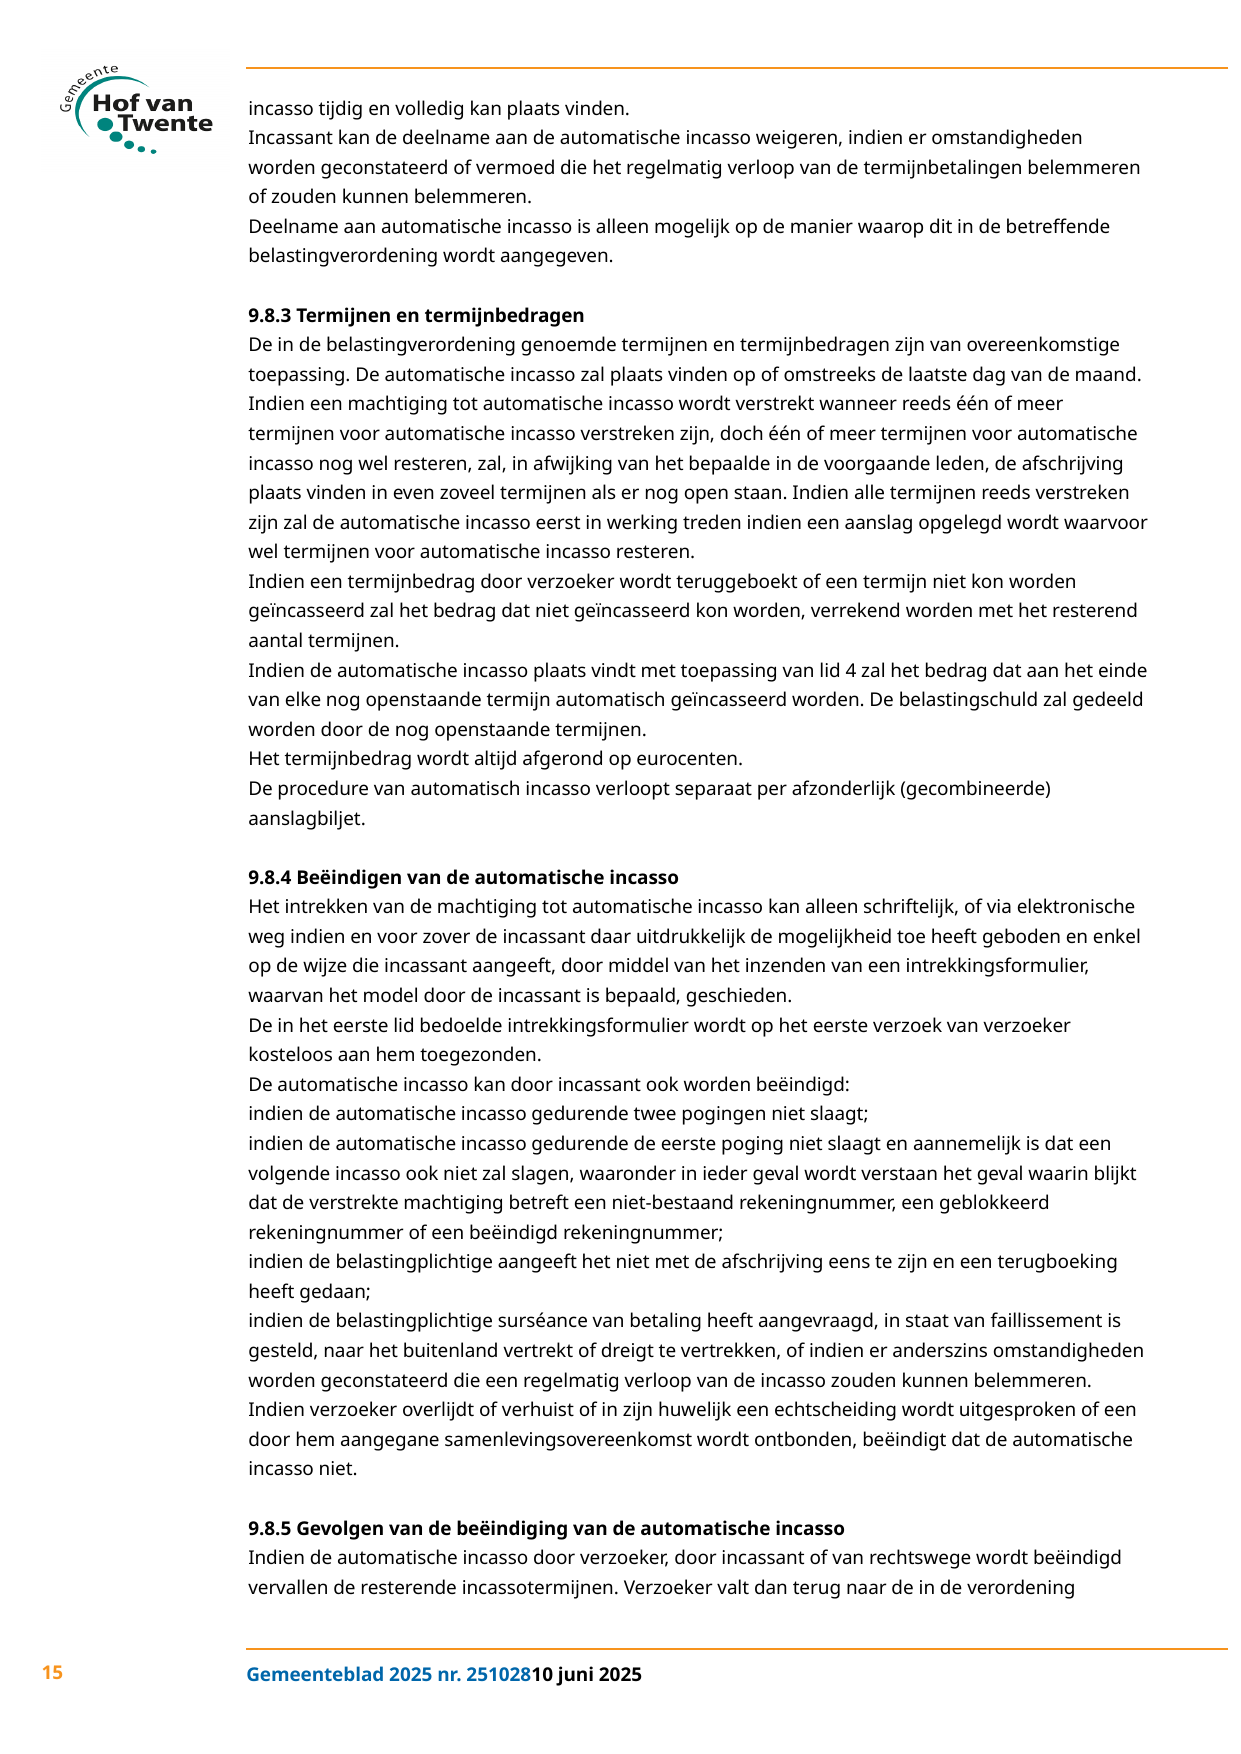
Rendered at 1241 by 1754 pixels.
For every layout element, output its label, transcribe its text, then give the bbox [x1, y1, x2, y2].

text 9.8.5 Gevolgen van de beëindiging van de automatische incasso [248, 1515, 1152, 1541]
text Incassant kan de deelname aan de automatische incasso weigeren, indien er omstandigheden worden geconstateerd of vermoed die het regelmatig verloop van de termijnbetalingen belemmeren of zouden kunnen belemmeren. [248, 124, 1152, 209]
text Deelname aan automatische incasso is alleen mogelijk op de manier waarop dit in de betreffende belastingverordening wordt aangegeven. [248, 213, 1152, 268]
text 9.8.3 Termijnen en termijnbedragen [248, 302, 1152, 328]
text Het intrekken van de machtiging tot automatische incasso kan alleen schriftelijk, of via elektronische weg indien en voor zover de incassant daar uitdrukkelijk de mogelijkheid toe heeft geboden en enkel op de wijze die incassant aangeeft, door middel van het inzenden van een intrekkingsformulier, waarvan het model door de incassant is bepaald, geschieden. [248, 893, 1152, 1008]
text 9.8.4 Beëindigen van de automatische incasso [248, 864, 1152, 890]
text indien de belastingplichtige surséance van betaling heeft aangevraagd, in staat van faillissement is gesteld, naar het buitenland vertrekt of dreigt te vertrekken, of indien er anderszins omstandigheden worden geconstateerd die een regelmatig verloop van de incasso zouden kunnen belemmeren. [248, 1308, 1152, 1393]
text Het termijnbedrag wordt altijd afgerond op eurocenten. [248, 746, 1152, 771]
text Indien een termijnbedrag door verzoeker wordt teruggeboekt of een termijn niet kon worden geïncasseerd zal het bedrag dat niet geïncasseerd kon worden, verrekend worden met het resterend aantal termijnen. [248, 568, 1152, 653]
text Indien de automatische incasso plaats vindt met toepassing van lid 4 zal het bedrag dat aan het einde van elke nog openstaande termijn automatisch geïncasseerd worden. De belastingschuld zal gedeeld worden door de nog openstaande termijnen. [248, 657, 1152, 742]
text indien de automatische incasso gedurende de eerste poging niet slaagt en aannemelijk is dat een volgende incasso ook niet zal slagen, waaronder in ieder geval wordt verstaan het geval waarin blijkt dat de verstrekte machtiging betreft een niet-bestaand rekeningnummer, een geblokkeerd rekeningnummer of een beëindigd rekeningnummer; [248, 1130, 1152, 1245]
text incasso tijdig en volledig kan plaats vinden. [248, 95, 1152, 121]
text indien de automatische incasso gedurende twee pogingen niet slaagt; [248, 1101, 1152, 1126]
text De in het eerste lid bedoelde intrekkingsformulier wordt op het eerste verzoek van verzoeker kosteloos aan hem toegezonden. [248, 1012, 1152, 1067]
text Indien de automatische incasso door verzoeker, door incassant of van rechtswege wordt beëindigd vervallen de resterende incassotermijnen. Verzoeker valt dan terug naar de in de verordening [248, 1544, 1152, 1600]
picture [41, 47, 231, 172]
text indien de belastingplichtige aangeeft het niet met de afschrijving eens te zijn en een terugboeking heeft gedaan; [248, 1248, 1152, 1304]
text Indien een machtiging tot automatische incasso wordt verstrekt wanneer reeds één of meer termijnen voor automatische incasso verstreken zijn, doch één of meer termijnen voor automatische incasso nog wel resteren, zal, in afwijking van het bepaalde in de voorgaande leden, de afschrijving plaats vinden in even zoveel termijnen als er nog open staan. Indien alle termijnen reeds verstreken zijn zal de automatische incasso eerst in werking treden indien een aanslag opgelegd wordt waarvoor wel termijnen voor automatische incasso resteren. [248, 391, 1152, 564]
text De automatische incasso kan door incassant ook worden beëindigd: [248, 1071, 1152, 1097]
text De in de belastingverordening genoemde termijnen en termijnbedragen zijn van overeenkomstige toepassing. De automatische incasso zal plaats vinden op of omstreeks de laatste dag van de maand. [248, 331, 1152, 387]
text Indien verzoeker overlijdt of verhuist of in zijn huwelijk een echtscheiding wordt uitgesproken of een door hem aangegane samenlevingsovereenkomst wordt ontbonden, beëindigt dat de automatische incasso niet. [248, 1396, 1152, 1481]
text De procedure van automatisch incasso verloopt separaat per afzonderlijk (gecombineerde) aanslagbiljet. [248, 775, 1152, 831]
